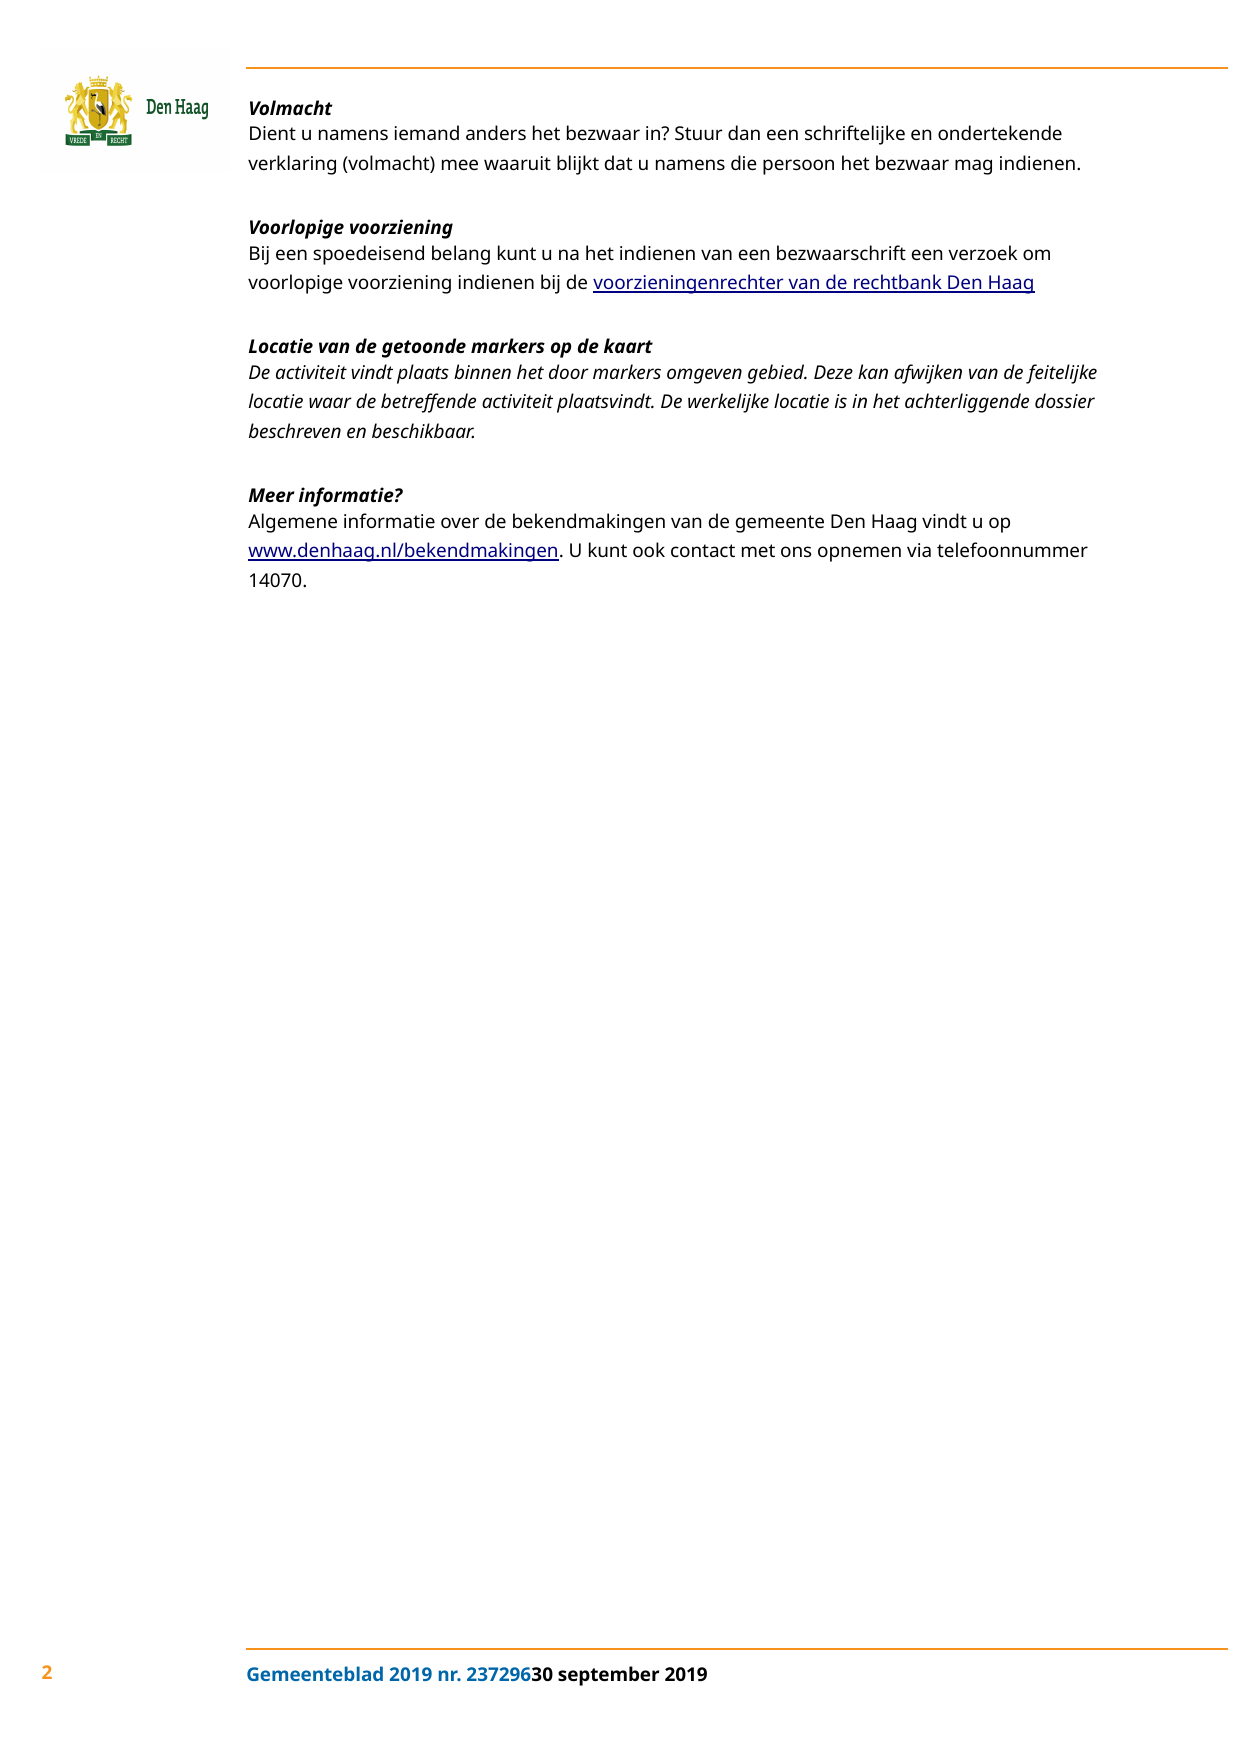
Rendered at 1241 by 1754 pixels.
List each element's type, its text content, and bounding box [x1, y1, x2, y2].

text Algemene informatie over de bekendmakingen van de gemeente Den Haag vindt u op www.denhaag.nl/bekendmakingen. U kunt ook contact met ons opnemen via telefoonnummer 14070. [248, 508, 1152, 593]
picture [41, 47, 231, 172]
text De activiteit vindt plaats binnen het door markers omgeven gebied. Deze kan afwijken van de feitelijke locatie waar de betreffende activiteit plaatsvindt. De werkelijke locatie is in het achterliggende dossier beschreven en beschikbaar. [248, 359, 1152, 444]
text Locatie van de getoonde markers op de kaart [248, 333, 1152, 359]
text Dient u namens iemand anders het bezwaar in? Stuur dan een schriftelijke en ondertekende verklaring (volmacht) mee waaruit blijkt dat u namens die persoon het bezwaar mag indienen. [248, 121, 1152, 176]
text Meer informatie? [248, 482, 1152, 508]
text Voorlopige voorziening [248, 214, 1152, 240]
text Volmacht [248, 95, 1152, 121]
text Bij een spoedeisend belang kunt u na het indienen van een bezwaarschrift een verzoek om voorlopige voorziening indienen bij de voorzieningenrechter van de rechtbank Den Haag [248, 240, 1152, 295]
